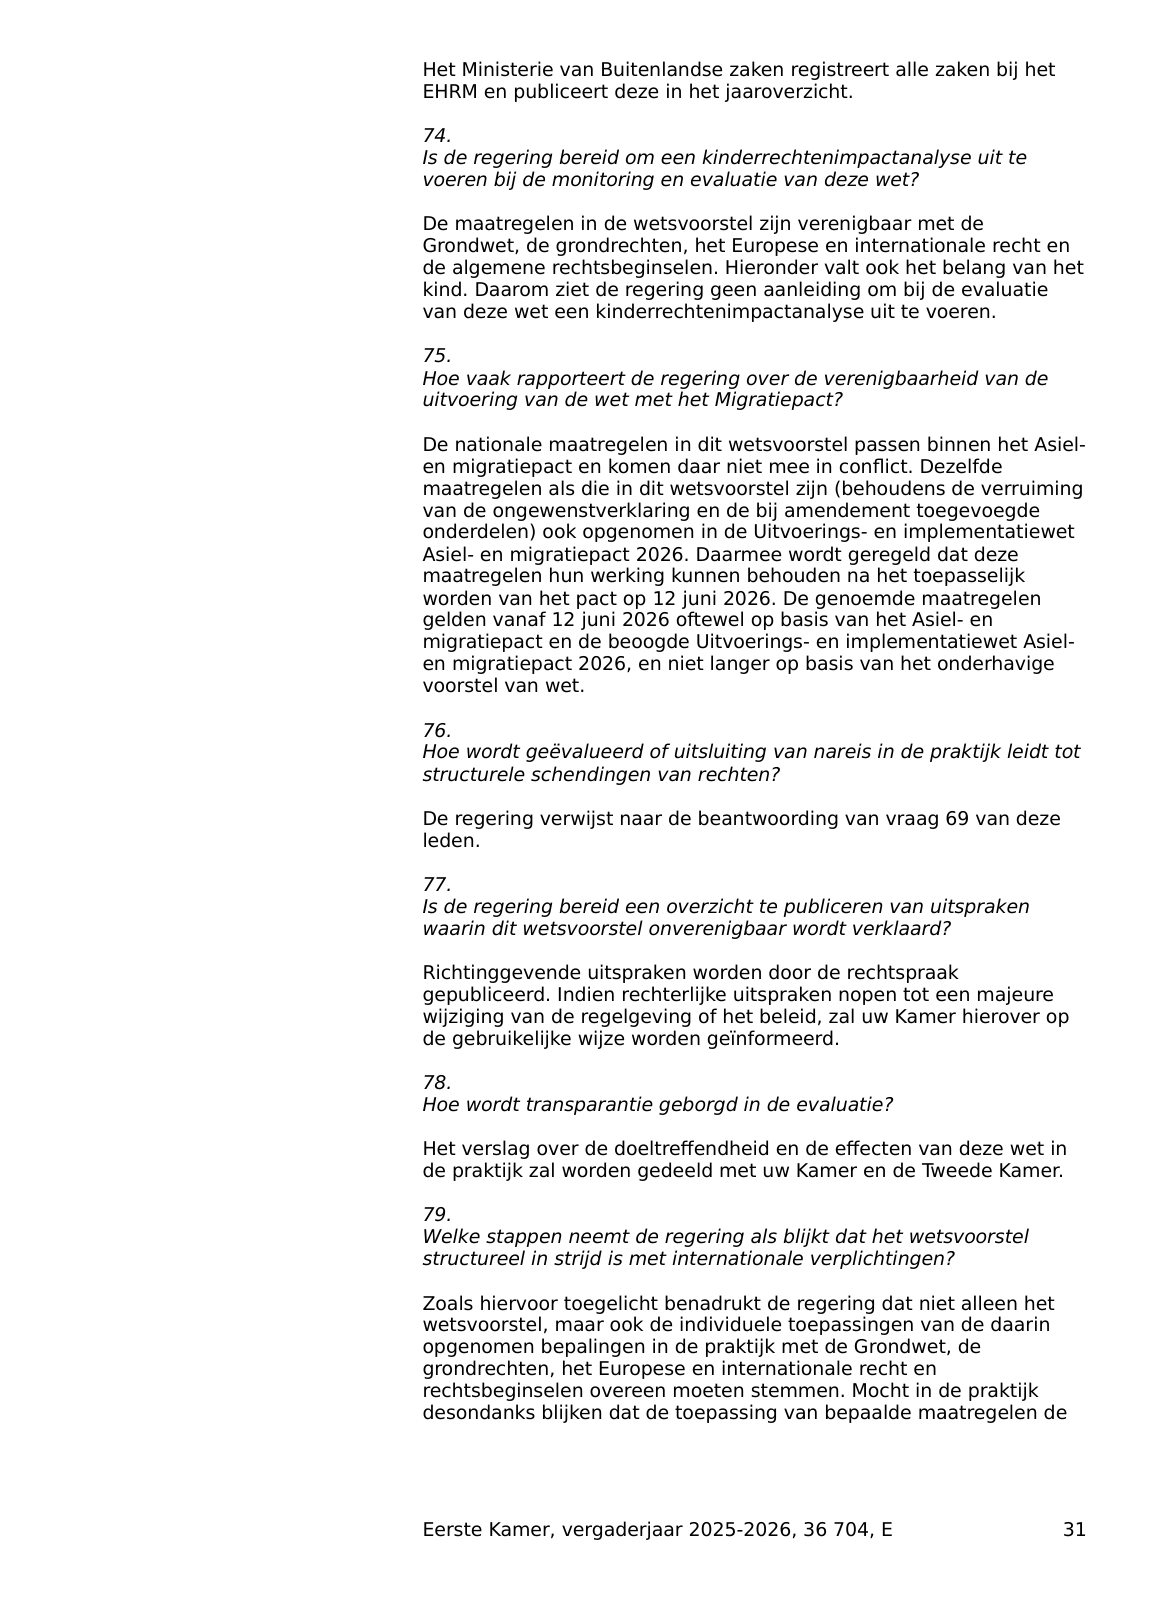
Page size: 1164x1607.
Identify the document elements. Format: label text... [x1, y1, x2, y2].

text De regering verwijst naar de beantwoording van vraag 69 van deze leden. [422, 808, 1087, 852]
text De maatregelen in de wetsvoorstel zijn verenigbaar met de Grondwet, de grondrechten, het Europese en internationale recht en de algemene rechtsbeginselen. Hieronder valt ook het belang van het kind. Daarom ziet de regering geen aanleiding om bij de evaluatie van deze wet een kinderrechtenimpactanalyse uit te voeren. [422, 213, 1087, 323]
text Het Ministerie van Buitenlandse zaken registreert alle zaken bij het EHRM en publiceert deze in het jaaroverzicht. [422, 59, 1087, 103]
text Hoe vaak rapporteert de regering over de verenigbaarheid van de uitvoering van de wet met het Migratiepact? [422, 367, 1087, 411]
text 76. [422, 719, 1087, 741]
text Welke stappen neemt de regering als blijkt dat het wetsvoorstel structureel in strijd is met internationale verplichtingen? [422, 1226, 1087, 1270]
text Hoe wordt transparantie geborgd in de evaluatie? [422, 1094, 1087, 1116]
text 78. [422, 1072, 1087, 1094]
text Zoals hiervoor toegelicht benadrukt de regering dat niet alleen het wetsvoorstel, maar ook de individuele toepassingen van de daarin opgenomen bepalingen in de praktijk met de Grondwet, de grondrechten, het Europese en internationale recht en rechtsbeginselen overeen moeten stemmen. Mocht in de praktijk desondanks blijken dat de toepassing van bepaalde maatregelen de [422, 1292, 1087, 1424]
text 77. [422, 874, 1087, 896]
text Richtinggevende uitspraken worden door de rechtspraak gepubliceerd. Indien rechterlijke uitspraken nopen tot een majeure wijziging van de regelgeving of het beleid, zal uw Kamer hierover op de gebruikelijke wijze worden geïnformeerd. [422, 962, 1087, 1050]
text Is de regering bereid een overzicht te publiceren van uitspraken waarin dit wetsvoorstel onverenigbaar wordt verklaard? [422, 896, 1087, 940]
text Hoe wordt geëvalueerd of uitsluiting van nareis in de praktijk leidt tot structurele schendingen van rechten? [422, 741, 1087, 785]
text De nationale maatregelen in dit wetsvoorstel passen binnen het Asiel- en migratiepact en komen daar niet mee in conflict. Dezelfde maatregelen als die in dit wetsvoorstel zijn (behoudens de verruiming van de ongewenstverklaring en de bij amendement toegevoegde onderdelen) ook opgenomen in de Uitvoerings- en implementatiewet Asiel- en migratiepact 2026. Daarmee wordt geregeld dat deze maatregelen hun werking kunnen behouden na het toepasselijk worden van het pact op 12 juni 2026. De genoemde maatregelen gelden vanaf 12 juni 2026 oftewel op basis van het Asiel- en migratiepact en de beoogde Uitvoerings- en implementatiewet Asiel- en migratiepact 2026, en niet langer op basis van het onderhavige voorstel van wet. [422, 433, 1087, 697]
text 74. [422, 125, 1087, 147]
text 79. [422, 1204, 1087, 1226]
text 75. [422, 345, 1087, 367]
text Het verslag over de doeltreffendheid en de effecten van deze wet in de praktijk zal worden gedeeld met uw Kamer en de Tweede Kamer. [422, 1138, 1087, 1182]
text Is de regering bereid om een kinderrechtenimpactanalyse uit te voeren bij de monitoring en evaluatie van deze wet? [422, 147, 1087, 191]
